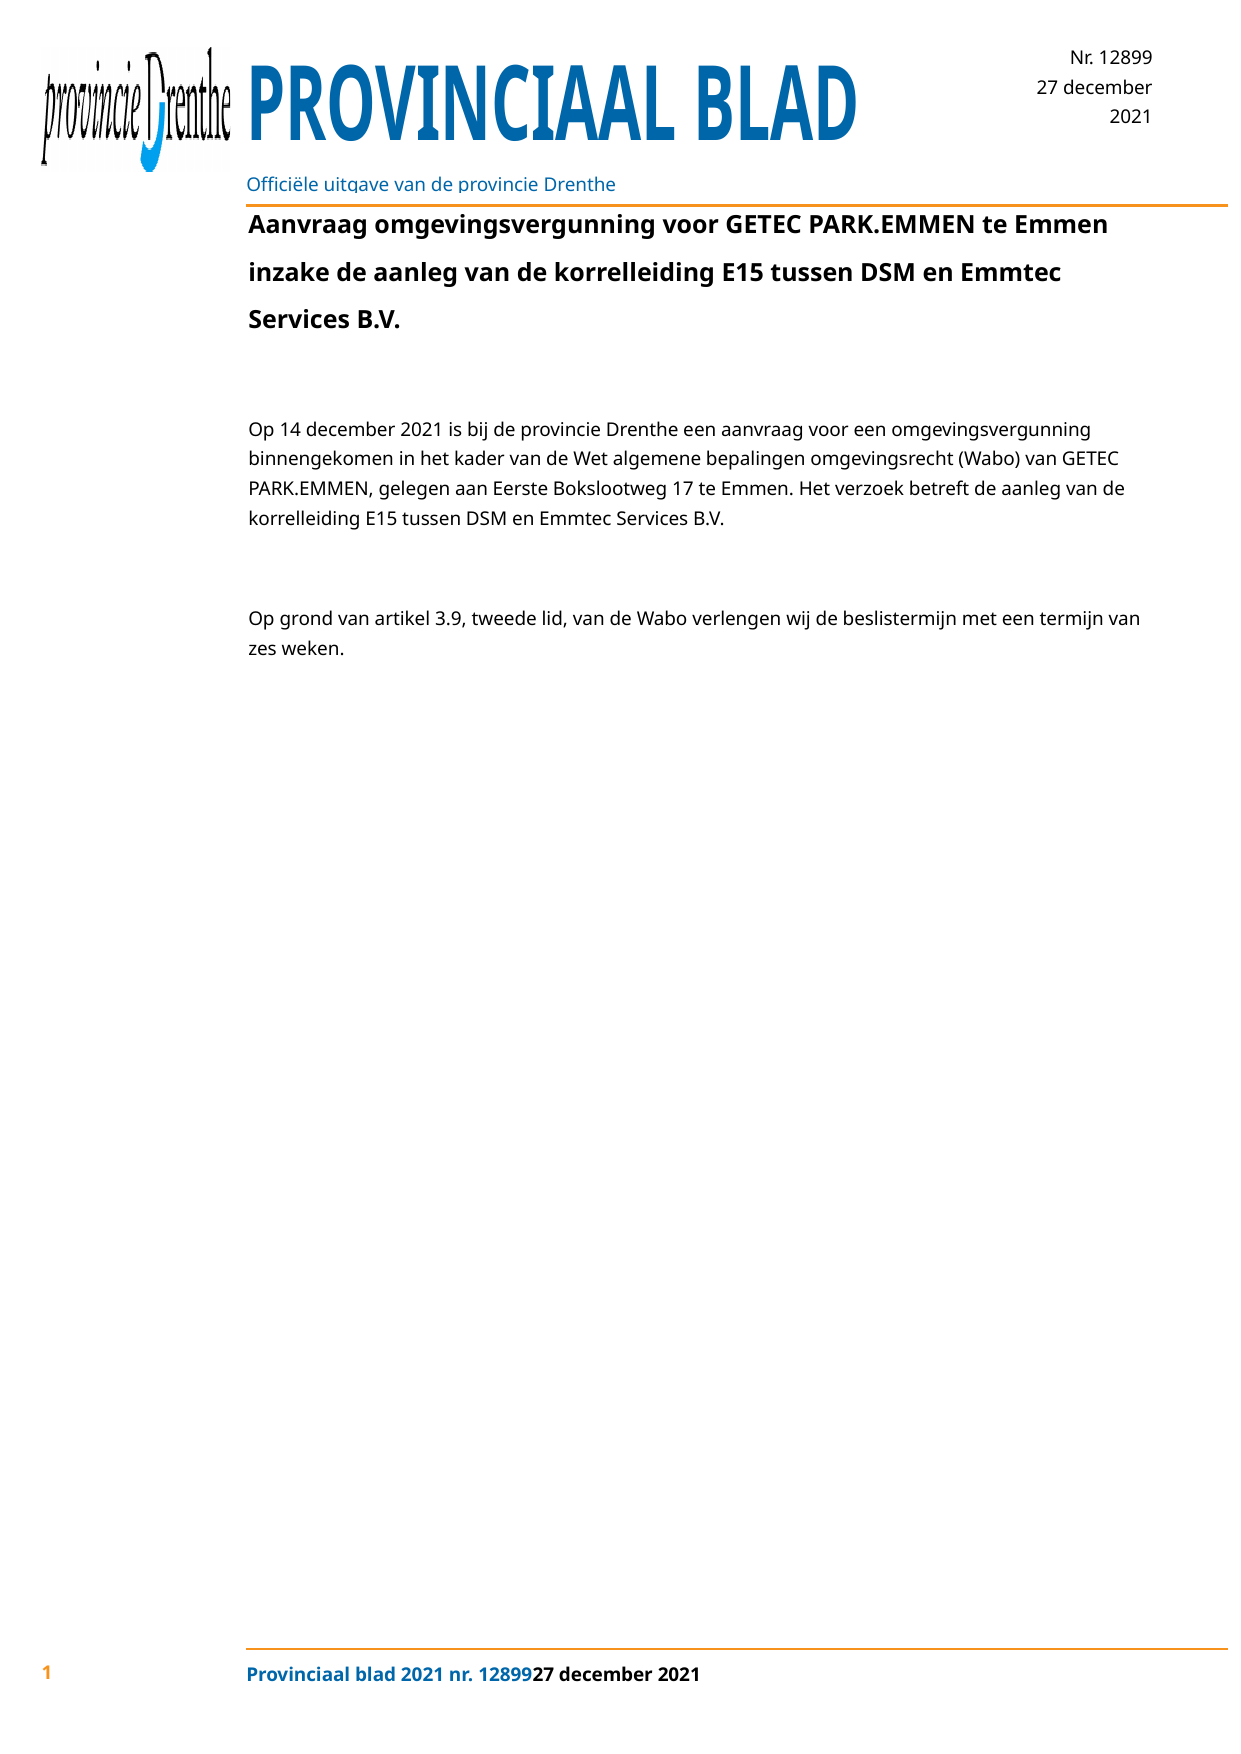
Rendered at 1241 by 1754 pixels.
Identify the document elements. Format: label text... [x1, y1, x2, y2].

text Op grond van artikel 3.9, tweede lid, van de Wabo verlengen wij de beslistermijn met een termijn van zes weken. [248, 606, 1152, 661]
picture [41, 47, 231, 172]
text Aanvraag omgevingsvergunning voor GETEC PARK.EMMEN te Emmen inzake de aanleg van de korrelleiding E15 tussen DSM en Emmtec Services B.V. [248, 207, 1152, 336]
text Op 14 december 2021 is bij de provincie Drenthe een aanvraag voor een omgevingsvergunning binnengekomen in het kader van de Wet algemene bepalingen omgevingsrecht (Wabo) van GETEC PARK.EMMEN, gelegen aan Eerste Bokslootweg 17 te Emmen. Het verzoek betreft de aanleg van de korrelleiding E15 tussen DSM en Emmtec Services B.V. [248, 416, 1152, 530]
